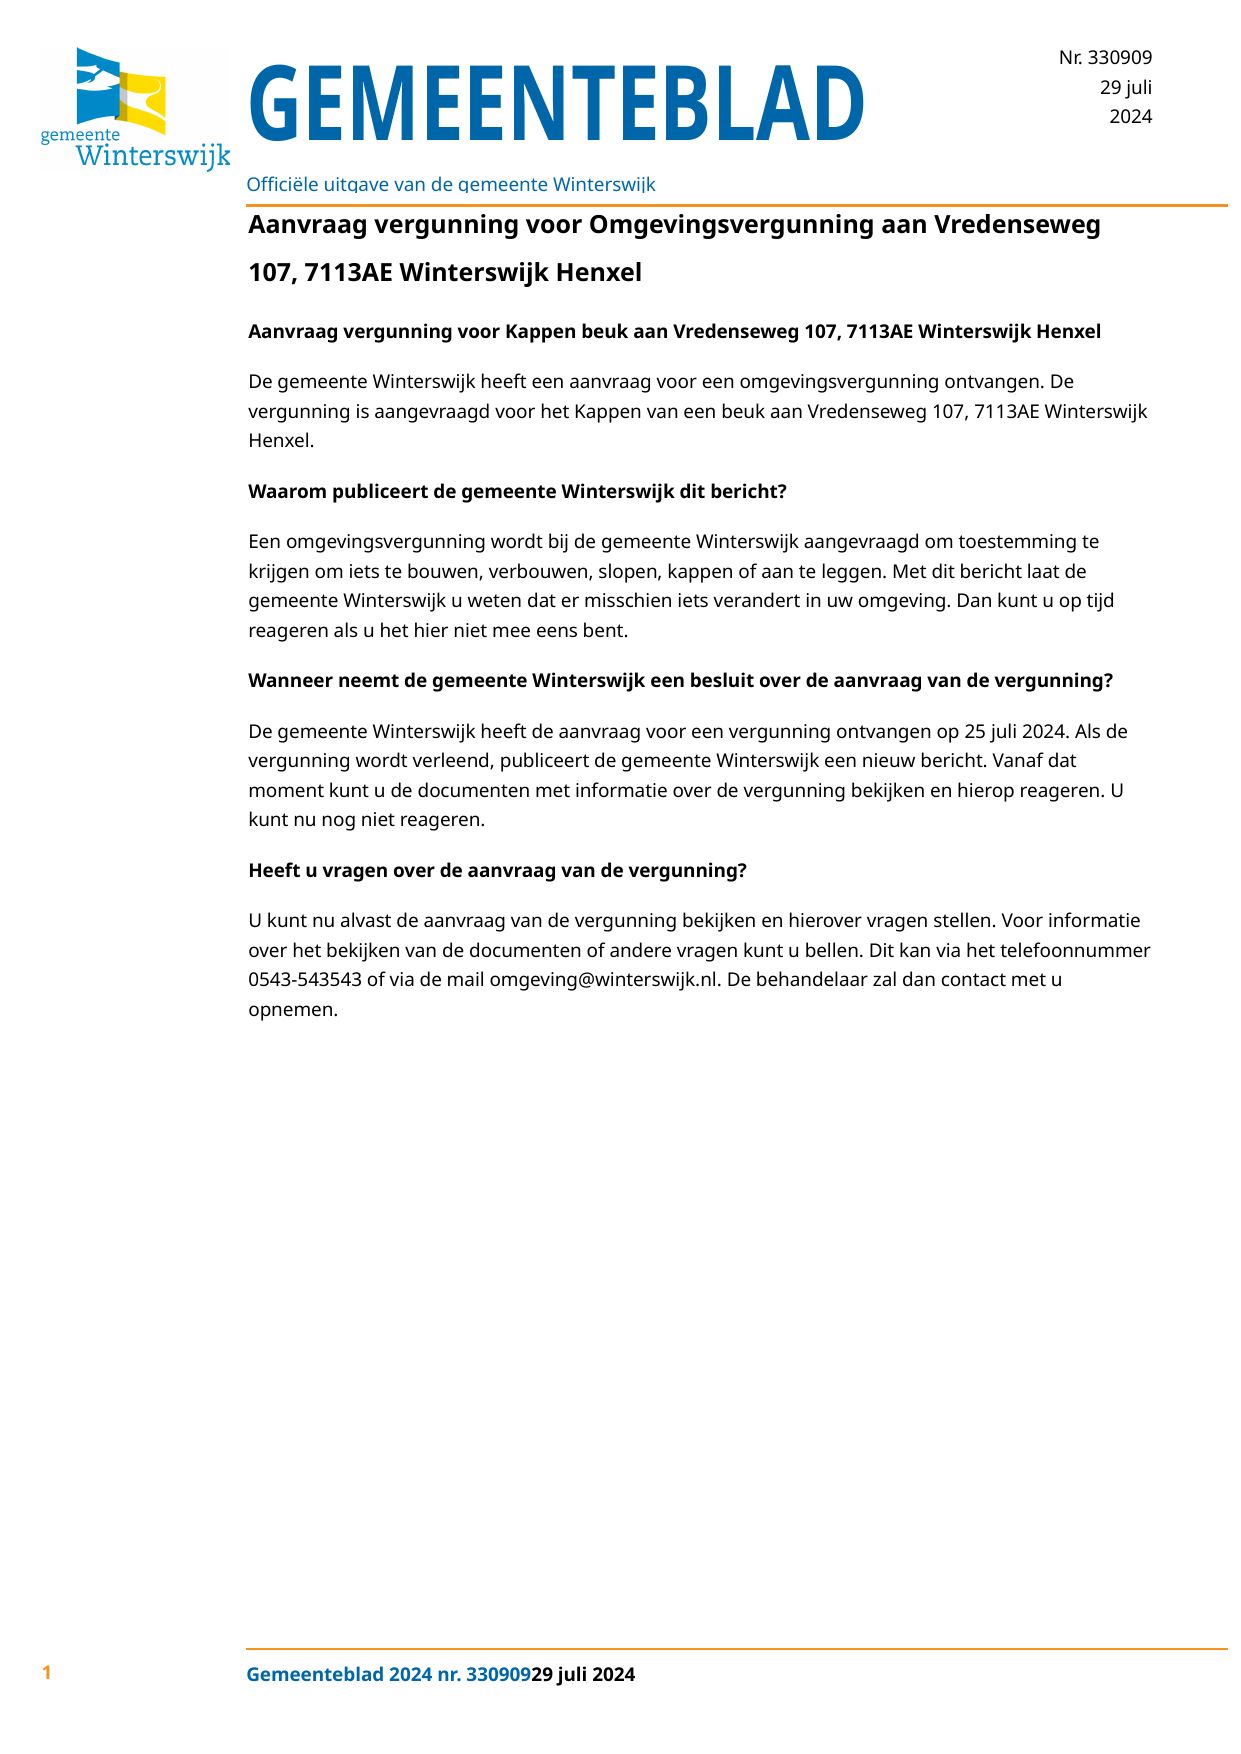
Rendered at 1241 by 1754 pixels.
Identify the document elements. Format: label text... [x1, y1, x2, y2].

text Wanneer neemt de gemeente Winterswijk een besluit over de aanvraag van de vergunning? [248, 667, 1152, 693]
text De gemeente Winterswijk heeft een aanvraag voor een omgevingsvergunning ontvangen. De vergunning is aangevraagd voor het Kappen van een beuk aan Vredenseweg 107, 7113AE Winterswijk Henxel. [248, 368, 1152, 453]
text De gemeente Winterswijk heeft de aanvraag voor een vergunning ontvangen op 25 juli 2024. Als de vergunning wordt verleend, publiceert de gemeente Winterswijk een nieuw bericht. Vanaf dat moment kunt u de documenten met informatie over de vergunning bekijken en hierop reageren. U kunt nu nog niet reageren. [248, 718, 1152, 832]
text Een omgevingsvergunning wordt bij de gemeente Winterswijk aangevraagd om toestemming te krijgen om iets te bouwen, verbouwen, slopen, kappen of aan te leggen. Met dit bericht laat de gemeente Winterswijk u weten dat er misschien iets verandert in uw omgeving. Dan kunt u op tijd reageren als u het hier niet mee eens bent. [248, 528, 1152, 643]
text Aanvraag vergunning voor Omgevingsvergunning aan Vredenseweg 107, 7113AE Winterswijk Henxel [248, 207, 1152, 288]
text Waarom publiceert de gemeente Winterswijk dit bericht? [248, 478, 1152, 504]
picture [41, 47, 231, 172]
text Aanvraag vergunning voor Kappen beuk aan Vredenseweg 107, 7113AE Winterswijk Henxel [248, 318, 1152, 344]
text Heeft u vragen over de aanvraag van de vergunning? [248, 857, 1152, 883]
text U kunt nu alvast de aanvraag van de vergunning bekijken en hierover vragen stellen. Voor informatie over het bekijken van de documenten of andere vragen kunt u bellen. Dit kan via het telefoonnummer 0543-543543 of via de mail omgeving@winterswijk.nl. De behandelaar zal dan contact met u opnemen. [248, 907, 1152, 1022]
picture [225, 153, 231, 162]
